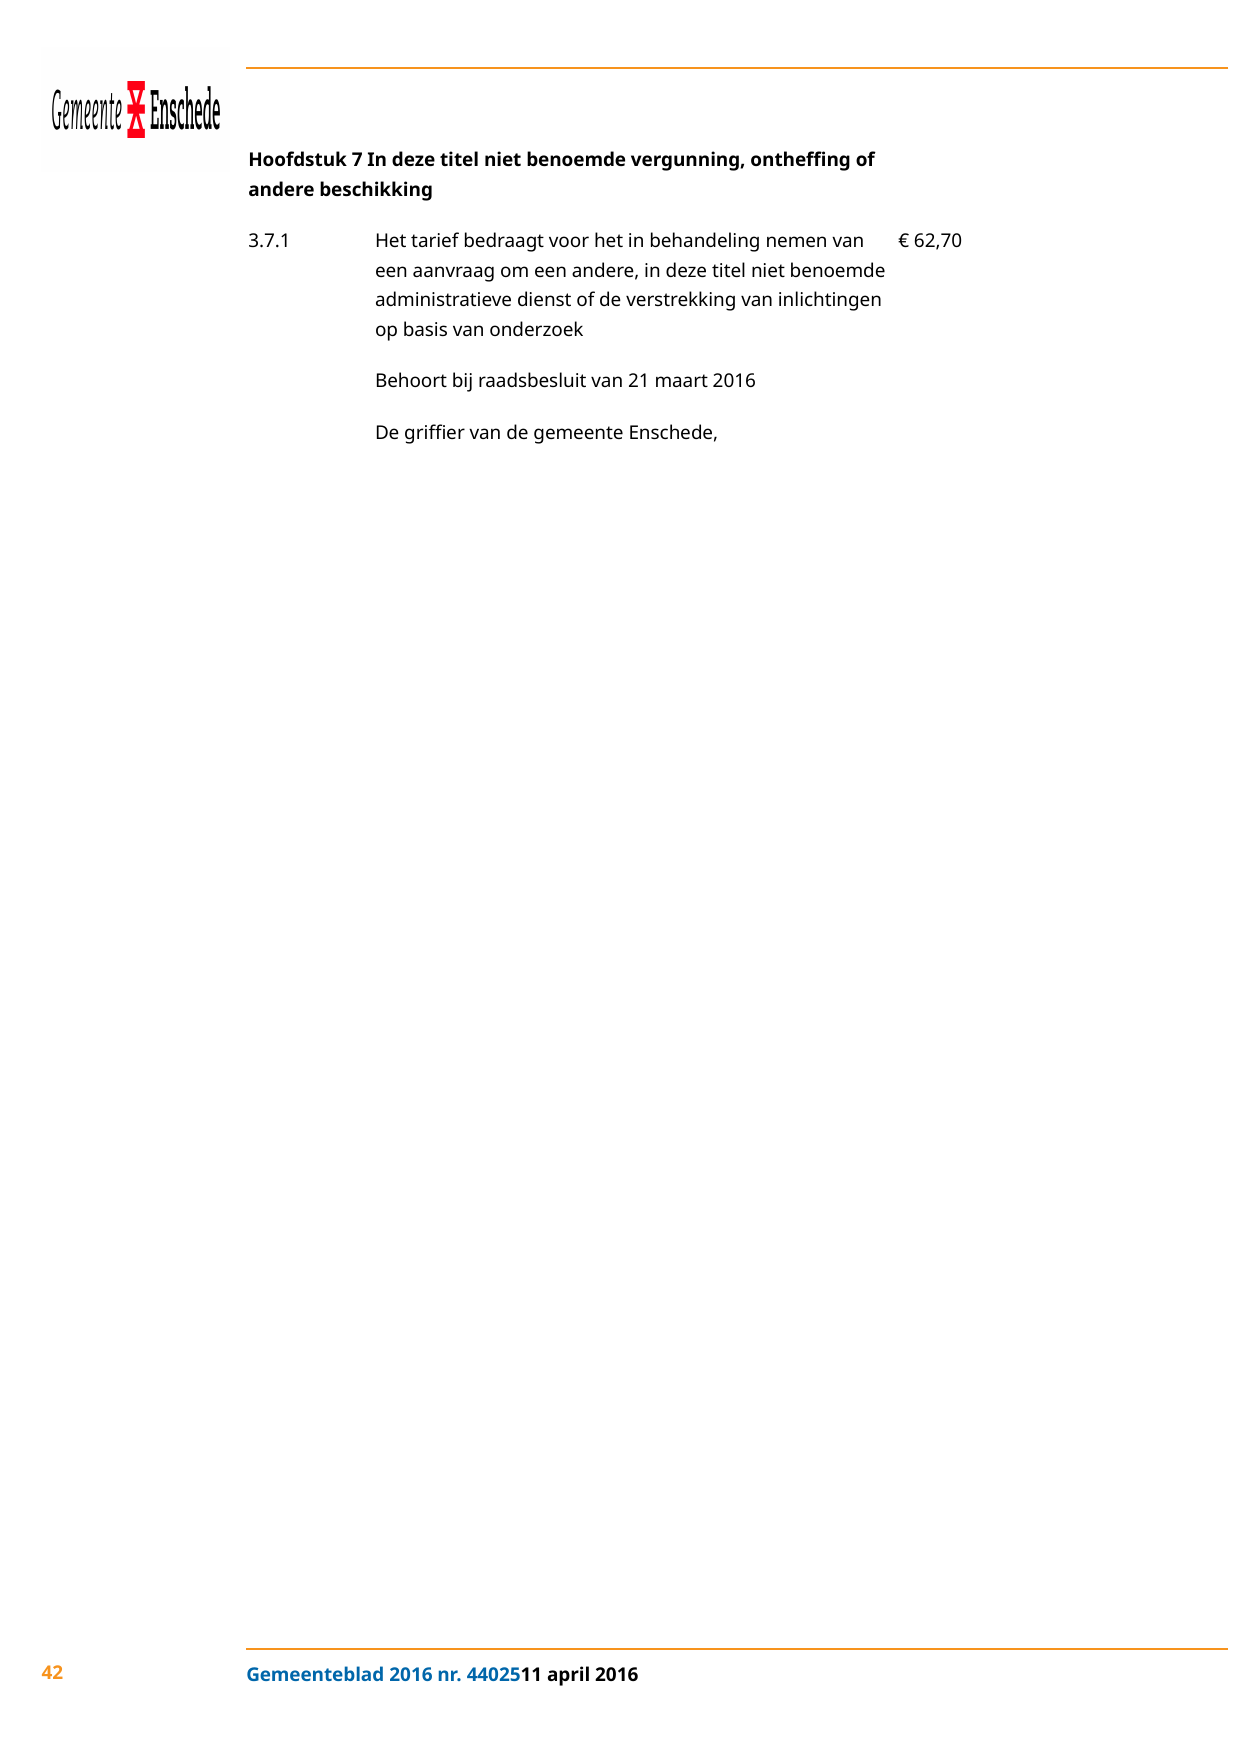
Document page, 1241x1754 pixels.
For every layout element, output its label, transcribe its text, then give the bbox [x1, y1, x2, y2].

table_cell [375, 202, 898, 227]
table_cell [375, 393, 898, 419]
table_cell [248, 202, 375, 227]
table_cell [898, 146, 1025, 202]
table_cell [898, 202, 1025, 227]
table_cell De griffier van de gemeente Enschede, [375, 419, 898, 445]
table_cell Hoofdstuk 7 In deze titel niet benoemde vergunning, ontheffing of andere beschikking [248, 146, 898, 202]
table_cell [375, 342, 898, 367]
table_cell [898, 95, 1025, 121]
table_cell [898, 342, 1025, 367]
table_cell [898, 419, 1025, 445]
table_cell Het tarief bedraagt voor het in behandeling nemen van een aanvraag om een andere, in deze titel niet benoemde administratieve dienst of de verstrekking van inlichtingen op basis van onderzoek [375, 227, 898, 342]
table_cell [898, 393, 1025, 419]
table_cell [898, 121, 1025, 146]
table_cell [248, 121, 375, 146]
table_cell [248, 95, 375, 121]
picture [41, 47, 231, 172]
table_cell [248, 393, 375, 419]
table_cell [898, 368, 1025, 393]
table_cell [248, 342, 375, 367]
table_cell [248, 419, 375, 445]
table_cell Behoort bij raadsbesluit van 21 maart 2016 [375, 368, 898, 393]
table_cell [375, 121, 898, 146]
table_cell [248, 368, 375, 393]
table_cell [375, 95, 898, 121]
table_cell € 62,70 [898, 227, 1025, 342]
table_cell 3.7.1 [248, 227, 375, 342]
